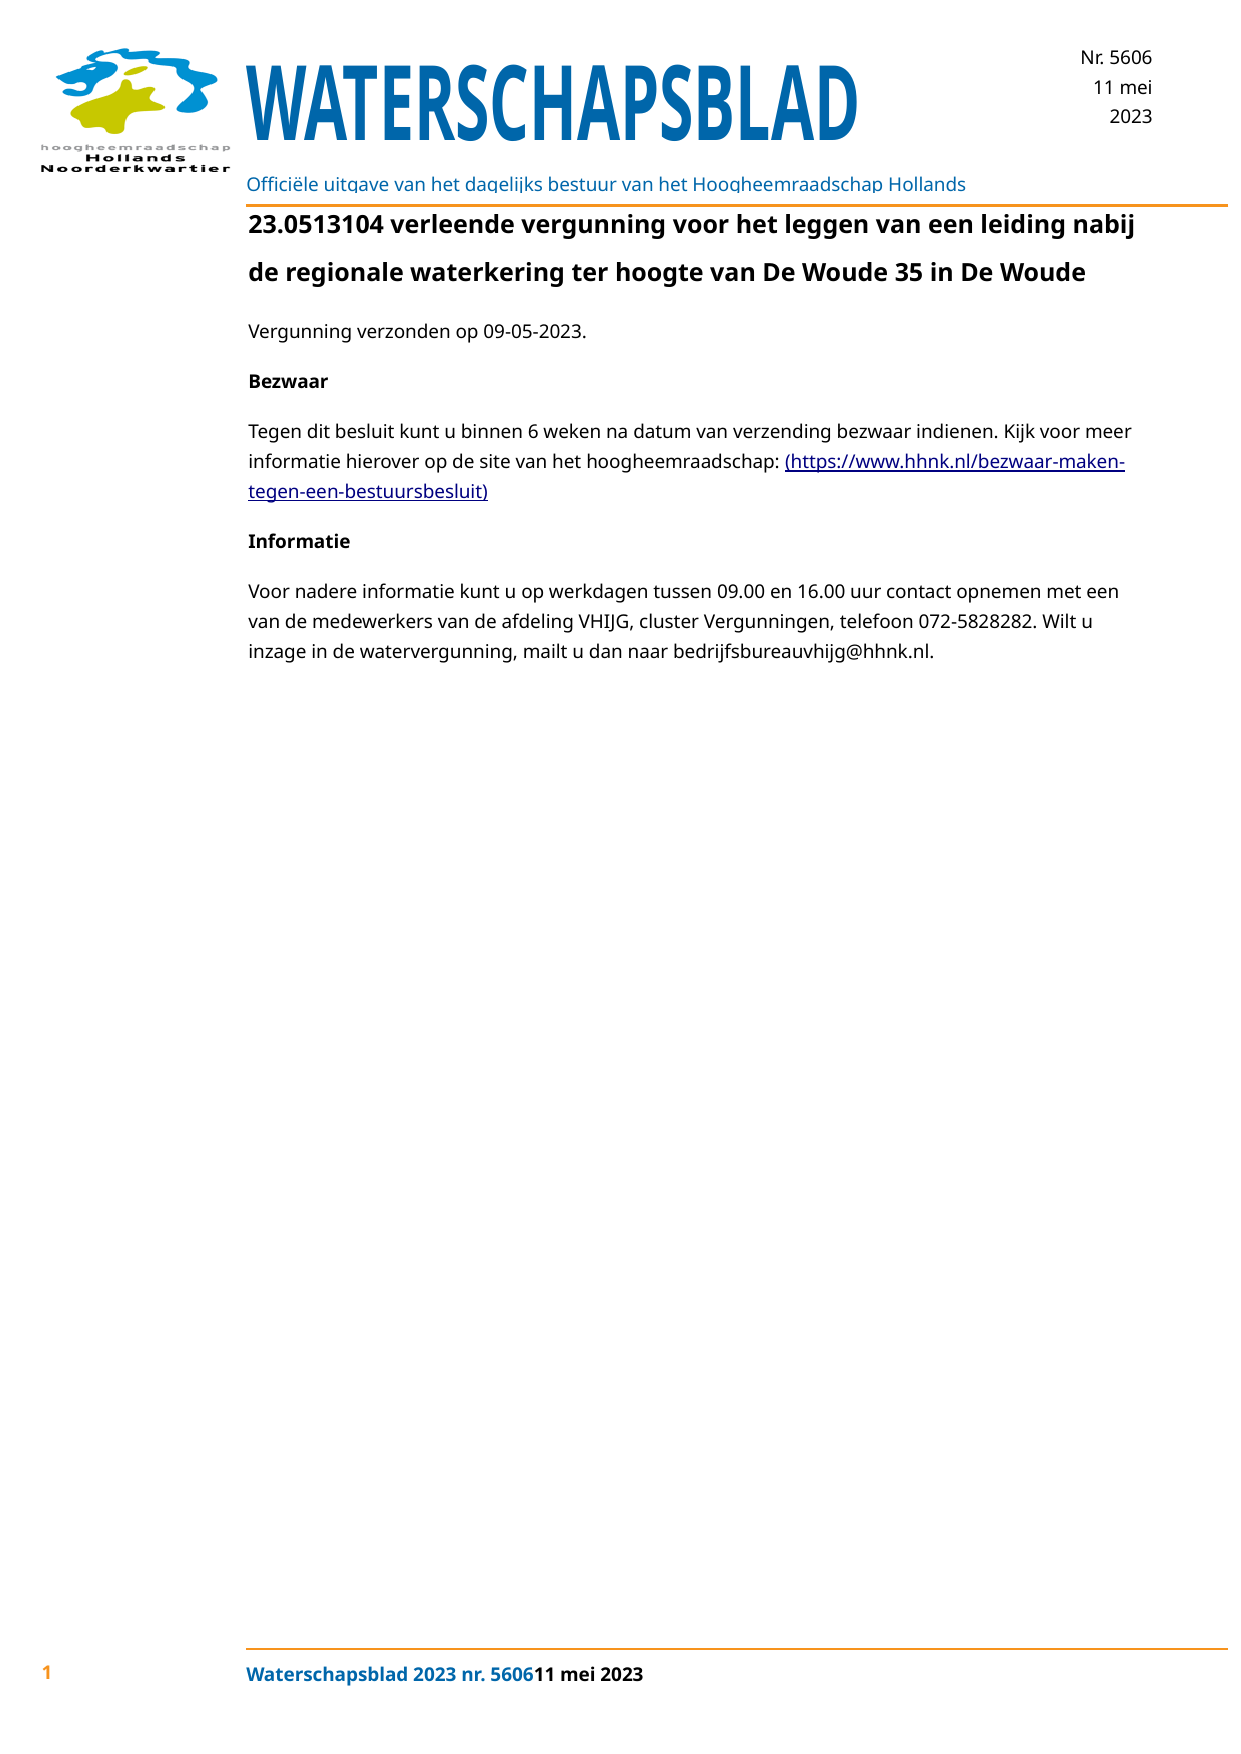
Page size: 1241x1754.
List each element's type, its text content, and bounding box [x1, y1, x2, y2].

text 23.0513104 verleende vergunning voor het leggen van een leiding nabij de regionale waterkering ter hoogte van De Woude 35 in De Woude [248, 207, 1152, 288]
text Voor nadere informatie kunt u op werkdagen tussen 09.00 en 16.00 uur contact opnemen met een van de medewerkers van de afdeling VHIJG, cluster Vergunningen, telefoon 072-5828282. Wilt u inzage in de watervergunning, mailt u dan naar bedrijfsbureauvhijg@hhnk.nl. [248, 579, 1152, 664]
text Tegen dit besluit kunt u binnen 6 weken na datum van verzending bezwaar indienen. Kijk voor meer informatie hierover op de site van het hoogheemraadschap: (https://www.hhnk.nl/bezwaar-maken-tegen-een-bestuursbesluit) [248, 419, 1152, 504]
text Vergunning verzonden op 09-05-2023. [248, 318, 1152, 344]
text Bezwaar [248, 368, 1152, 394]
text Informatie [248, 528, 1152, 554]
picture [41, 47, 231, 172]
